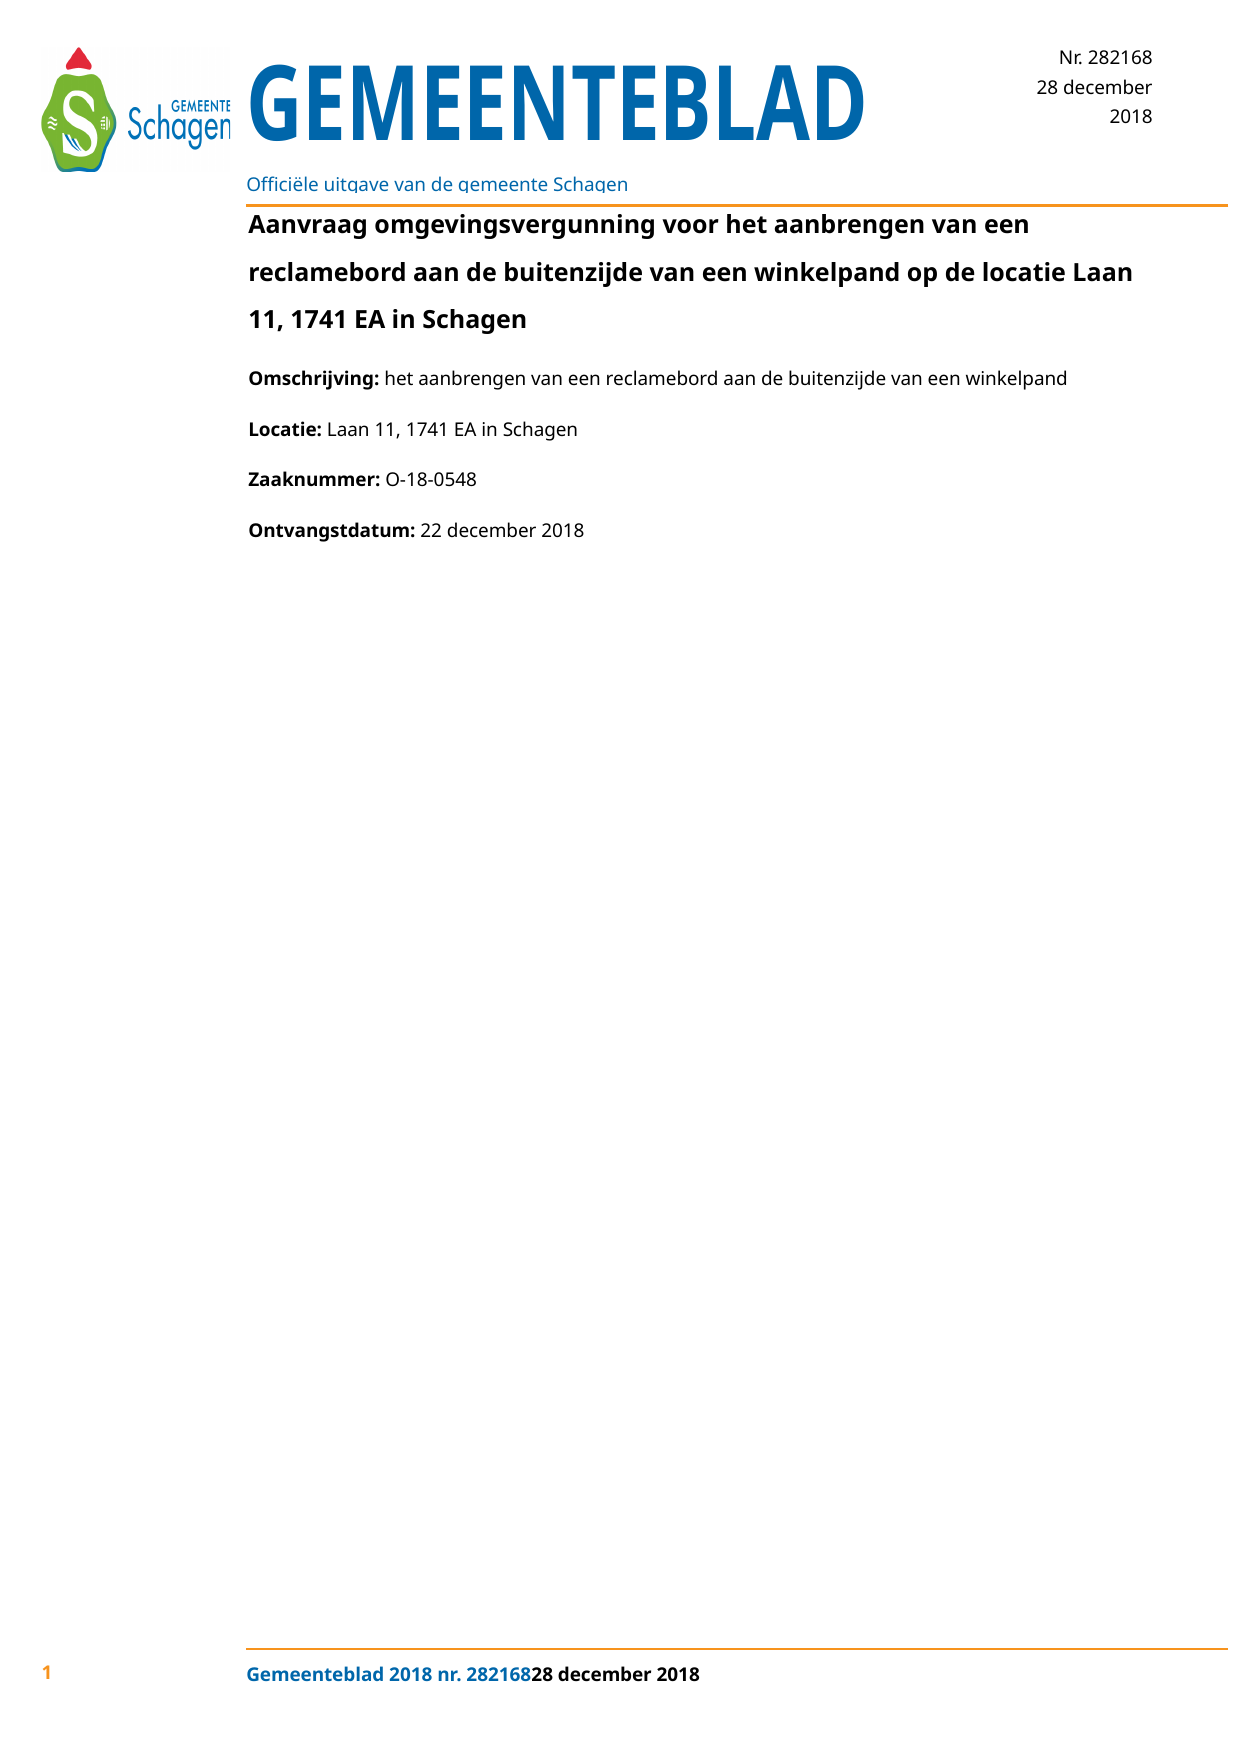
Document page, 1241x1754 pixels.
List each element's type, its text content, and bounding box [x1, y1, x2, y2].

text Aanvraag omgevingsvergunning voor het aanbrengen van een reclamebord aan de buitenzijde van een winkelpand op de locatie Laan 11, 1741 EA in Schagen [248, 207, 1152, 336]
picture [41, 47, 231, 172]
text Zaaknummer: O-18-0548 [248, 466, 1152, 492]
text Omschrijving: het aanbrengen van een reclamebord aan de buitenzijde van een winkelpand [248, 366, 1152, 391]
text Locatie: Laan 11, 1741 EA in Schagen [248, 416, 1152, 442]
text Ontvangstdatum: 22 december 2018 [248, 517, 1152, 542]
